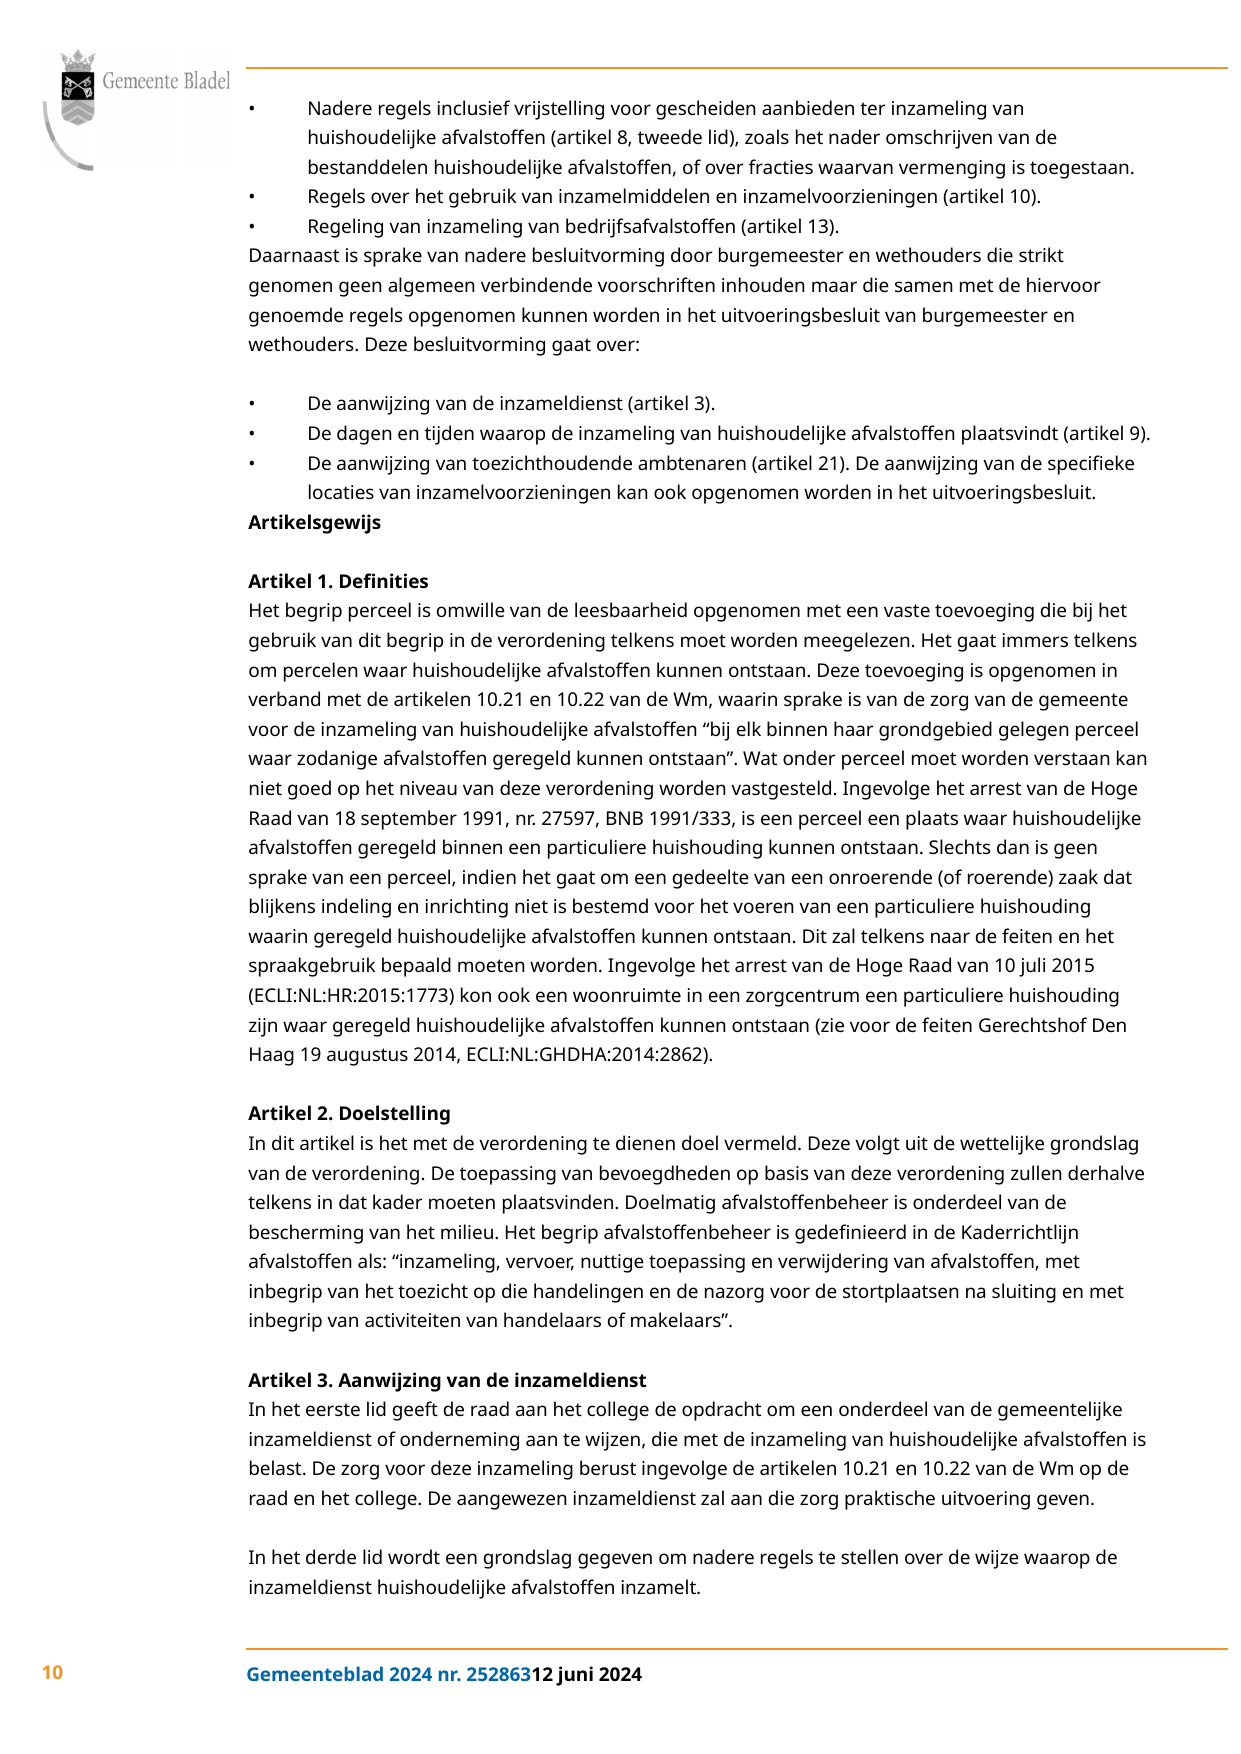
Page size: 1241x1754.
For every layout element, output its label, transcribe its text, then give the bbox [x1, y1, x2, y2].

text Artikel 3. Aanwijzing van de inzameldienst [248, 1367, 1152, 1393]
text Artikel 2. Doelstelling [248, 1101, 1152, 1126]
text Het begrip perceel is omwille van de leesbaarheid opgenomen met een vaste toevoeging die bij het gebruik van dit begrip in de verordening telkens moet worden meegelezen. Het gaat immers telkens om percelen waar huishoudelijke afvalstoffen kunnen ontstaan. Deze toevoeging is opgenomen in verband met de artikelen 10.21 en 10.22 van de Wm, waarin sprake is van de zorg van de gemeente voor de inzameling van huishoudelijke afvalstoffen “bij elk binnen haar grondgebied gelegen perceel waar zodanige afvalstoffen geregeld kunnen ontstaan”. Wat onder perceel moet worden verstaan kan niet goed op het niveau van deze verordening worden vastgesteld. Ingevolge het arrest van de Hoge Raad van 18 september 1991, nr. 27597, BNB 1991/333, is een perceel een plaats waar huishoudelijke afvalstoffen geregeld binnen een particuliere huishouding kunnen ontstaan. Slechts dan is geen sprake van een perceel, indien het gaat om een gedeelte van een onroerende (of roerende) zaak dat blijkens indeling en inrichting niet is bestemd voor het voeren van een particuliere huishouding waarin geregeld huishoudelijke afvalstoffen kunnen ontstaan. Dit zal telkens naar de feiten en het spraakgebruik bepaald moeten worden. Ingevolge het arrest van de Hoge Raad van 10 juli 2015 (ECLI:NL:HR:2015:1773) kon ook een woonruimte in een zorgcentrum een particuliere huishouding zijn waar geregeld huishoudelijke afvalstoffen kunnen ontstaan (zie voor de feiten Gerechtshof Den Haag 19 augustus 2014, ECLI:NL:GHDHA:2014:2862). [248, 598, 1152, 1067]
list Nadere regels inclusief vrijstelling voor gescheiden aanbieden ter inzameling van huishoudelijke afvalstoffen (artikel 8, tweede lid), zoals het nader omschrijven van de bestanddelen huishoudelijke afvalstoffen, of over fracties waarvan vermenging is toegestaan. [248, 95, 1152, 180]
text In dit artikel is het met de verordening te dienen doel vermeld. Deze volgt uit de wettelijke grondslag van de verordening. De toepassing van bevoegdheden op basis van deze verordening zullen derhalve telkens in dat kader moeten plaatsvinden. Doelmatig afvalstoffenbeheer is onderdeel van de bescherming van het milieu. Het begrip afvalstoffenbeheer is gedefinieerd in de Kaderrichtlijn afvalstoffen als: “inzameling, vervoer, nuttige toepassing en verwijdering van afvalstoffen, met inbegrip van het toezicht op die handelingen en de nazorg voor de stortplaatsen na sluiting en met inbegrip van activiteiten van handelaars of makelaars”. [248, 1130, 1152, 1333]
text Daarnaast is sprake van nadere besluitvorming door burgemeester en wethouders die strikt genomen geen algemeen verbindende voorschriften inhouden maar die samen met de hiervoor genoemde regels opgenomen kunnen worden in het uitvoeringsbesluit van burgemeester en wethouders. Deze besluitvorming gaat over: [248, 243, 1152, 357]
text In het derde lid wordt een grondslag gegeven om nadere regels te stellen over de wijze waarop de inzameldienst huishoudelijke afvalstoffen inzamelt. [248, 1544, 1152, 1600]
list De aanwijzing van toezichthoudende ambtenaren (artikel 21). De aanwijzing van de specifieke locaties van inzamelvoorzieningen kan ook opgenomen worden in het uitvoeringsbesluit. [248, 450, 1152, 505]
text In het eerste lid geeft de raad aan het college de opdracht om een onderdeel van de gemeentelijke inzameldienst of onderneming aan te wijzen, die met de inzameling van huishoudelijke afvalstoffen is belast. De zorg voor deze inzameling berust ingevolge de artikelen 10.21 en 10.22 van de Wm op de raad en het college. De aangewezen inzameldienst zal aan die zorg praktische uitvoering geven. [248, 1396, 1152, 1511]
text Artikelsgewijs [248, 509, 1152, 535]
list Regeling van inzameling van bedrijfsafvalstoffen (artikel 13). [248, 213, 1152, 239]
text Artikel 1. Definities [248, 568, 1152, 594]
list De aanwijzing van de inzameldienst (artikel 3). [248, 391, 1152, 416]
picture [41, 47, 231, 172]
list De dagen en tijden waarop de inzameling van huishoudelijke afvalstoffen plaatsvindt (artikel 9). [248, 420, 1152, 446]
list Regels over het gebruik van inzamelmiddelen en inzamelvoorzieningen (artikel 10). [248, 183, 1152, 209]
